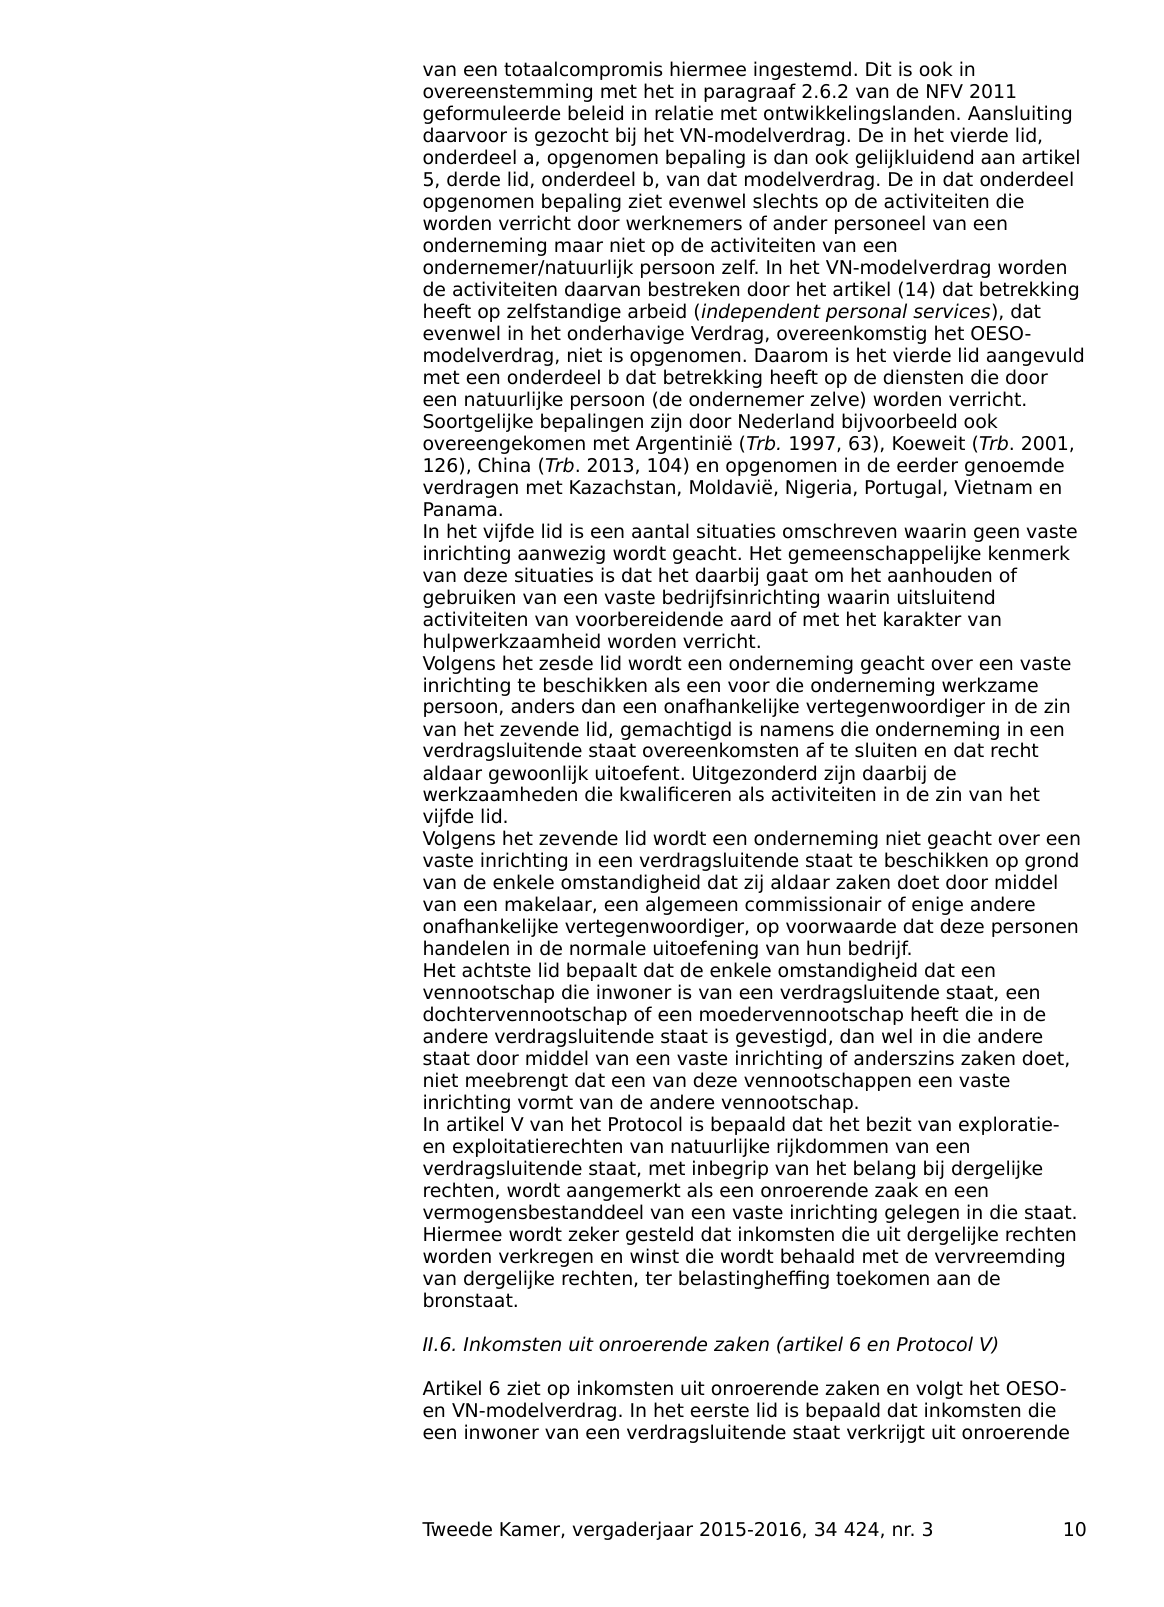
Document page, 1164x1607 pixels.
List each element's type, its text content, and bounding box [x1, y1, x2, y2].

text Volgens het zevende lid wordt een onderneming niet geacht over een vaste inrichting in een verdragsluitende staat te beschikken op grond van de enkele omstandigheid dat zij aldaar zaken doet door middel van een makelaar, een algemeen commissionair of enige andere onafhankelijke vertegenwoordiger, op voorwaarde dat deze personen handelen in de normale uitoefening van hun bedrijf. [422, 828, 1087, 960]
subtitle II.6. Inkomsten uit onroerende zaken (artikel 6 en Protocol V) [422, 1334, 1087, 1356]
text In het vijfde lid is een aantal situaties omschreven waarin geen vaste inrichting aanwezig wordt geacht. Het gemeenschappelijke kenmerk van deze situaties is dat het daarbij gaat om het aanhouden of gebruiken van een vaste bedrijfsinrichting waarin uitsluitend activiteiten van voorbereidende aard of met het karakter van hulpwerkzaamheid worden verricht. [422, 521, 1087, 652]
text Het achtste lid bepaalt dat de enkele omstandigheid dat een vennootschap die inwoner is van een verdragsluitende staat, een dochtervennootschap of een moedervennootschap heeft die in de andere verdragsluitende staat is gevestigd, dan wel in die andere staat door middel van een vaste inrichting of anderszins zaken doet, niet meebrengt dat een van deze vennootschappen een vaste inrichting vormt van de andere vennootschap. [422, 960, 1087, 1114]
text Volgens het zesde lid wordt een onderneming geacht over een vaste inrichting te beschikken als een voor die onderneming werkzame persoon, anders dan een onafhankelijke vertegenwoordiger in de zin van het zevende lid, gemachtigd is namens die onderneming in een verdragsluitende staat overeenkomsten af te sluiten en dat recht aldaar gewoonlijk uitoefent. Uitgezonderd zijn daarbij de werkzaamheden die kwalificeren als activiteiten in de zin van het vijfde lid. [422, 652, 1087, 828]
text In artikel V van het Protocol is bepaald dat het bezit van exploratie- en exploitatierechten van natuurlijke rijkdommen van een verdragsluitende staat, met inbegrip van het belang bij dergelijke rechten, wordt aangemerkt als een onroerende zaak en een vermogensbestanddeel van een vaste inrichting gelegen in die staat. Hiermee wordt zeker gesteld dat inkomsten die uit dergelijke rechten worden verkregen en winst die wordt behaald met de vervreemding van dergelijke rechten, ter belastingheffing toekomen aan de bronstaat. [422, 1114, 1087, 1312]
text van een totaalcompromis hiermee ingestemd. Dit is ook in overeenstemming met het in paragraaf 2.6.2 van de NFV 2011 geformuleerde beleid in relatie met ontwikkelingslanden. Aansluiting daarvoor is gezocht bij het VN-modelverdrag. De in het vierde lid, onderdeel a, opgenomen bepaling is dan ook gelijkluidend aan artikel 5, derde lid, onderdeel b, van dat modelverdrag. De in dat onderdeel opgenomen bepaling ziet evenwel slechts op de activiteiten die worden verricht door werknemers of ander personeel van een onderneming maar niet op de activiteiten van een ondernemer/natuurlijk persoon zelf. In het VN-modelverdrag worden de activiteiten daarvan bestreken door het artikel (14) dat betrekking heeft op zelfstandige arbeid (independent personal services), dat evenwel in het onderhavige Verdrag, overeenkomstig het OESO-modelverdrag, niet is opgenomen. Daarom is het vierde lid aangevuld met een onderdeel b dat betrekking heeft op de diensten die door een natuurlijke persoon (de ondernemer zelve) worden verricht. Soortgelijke bepalingen zijn door Nederland bijvoorbeeld ook overeengekomen met Argentinië (Trb. 1997, 63), Koeweit (Trb. 2001, 126), China (Trb. 2013, 104) en opgenomen in de eerder genoemde verdragen met Kazachstan, Moldavië, Nigeria, Portugal, Vietnam en Panama. [422, 59, 1087, 521]
text Artikel 6 ziet op inkomsten uit onroerende zaken en volgt het OESO- en VN-modelverdrag. In het eerste lid is bepaald dat inkomsten die een inwoner van een verdragsluitende staat verkrijgt uit onroerende [422, 1378, 1087, 1444]
